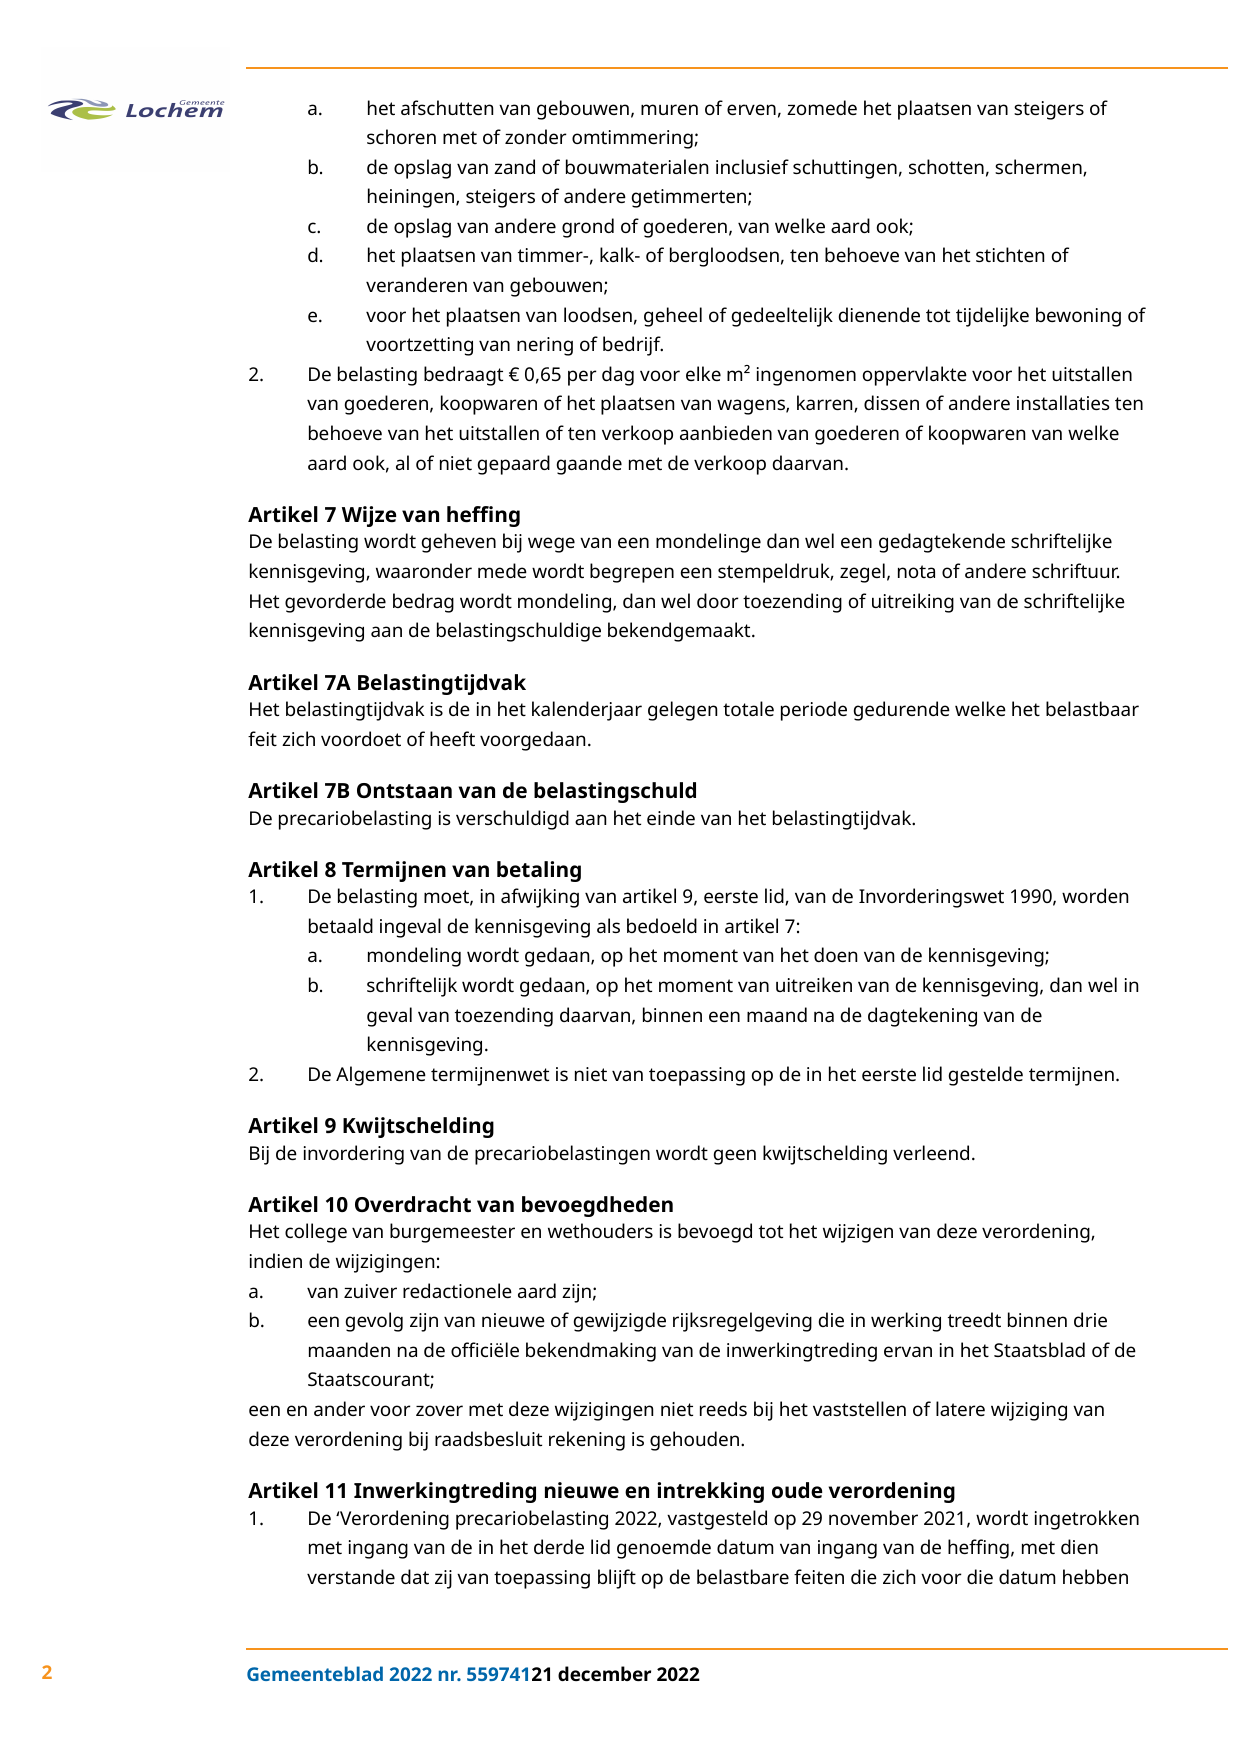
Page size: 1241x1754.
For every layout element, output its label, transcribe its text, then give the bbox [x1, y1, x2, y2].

list het plaatsen van timmer-, kalk- of bergloodsen, ten behoeve van het stichten of veranderen van gebouwen; [307, 243, 1152, 298]
list een gevolg zijn van nieuwe of gewijzigde rijksregelgeving die in werking treedt binnen drie maanden na de officiële bekendmaking van de inwerkingtreding ervan in het Staatsblad of de Staatscourant; [248, 1307, 1152, 1392]
text Artikel 7B Ontstaan van de belastingschuld [248, 776, 1152, 805]
list schriftelijk wordt gedaan, op het moment van uitreiken van de kennisgeving, dan wel in geval van toezending daarvan, binnen een maand na de dagtekening van de kennisgeving. [307, 972, 1152, 1057]
text Artikel 10 Overdracht van bevoegdheden [248, 1190, 1152, 1219]
list het afschutten van gebouwen, muren of erven, zomede het plaatsen van steigers of schoren met of zonder omtimmering; [307, 95, 1152, 150]
list De belasting moet, in afwijking van artikel 9, eerste lid, van de Invorderingswet 1990, worden betaald ingeval de kennisgeving als bedoeld in artikel 7: [248, 883, 1152, 939]
text De precariobelasting is verschuldigd aan het einde van het belastingtijdvak. [248, 805, 1152, 830]
text Artikel 7 Wijze van heffing [248, 500, 1152, 529]
text Artikel 11 Inwerkingtreding nieuwe en intrekking oude verordening [248, 1476, 1152, 1505]
picture [41, 47, 231, 172]
list De ‘Verordening precariobelasting 2022, vastgesteld op 29 november 2021, wordt ingetrokken met ingang van de in het derde lid genoemde datum van ingang van de heffing, met dien verstande dat zij van toepassing blijft op de belastbare feiten die zich voor die datum hebben [248, 1505, 1152, 1589]
list de opslag van zand of bouwmaterialen inclusief schuttingen, schotten, schermen, heiningen, steigers of andere getimmerten; [307, 154, 1152, 209]
list de opslag van andere grond of goederen, van welke aard ook; [307, 213, 1152, 239]
list voor het plaatsen van loodsen, geheel of gedeeltelijk dienende tot tijdelijke bewoning of voortzetting van nering of bedrijf. [307, 302, 1152, 357]
text Het belastingtijdvak is de in het kalenderjaar gelegen totale periode gedurende welke het belastbaar feit zich voordoet of heeft voorgedaan. [248, 696, 1152, 752]
list van zuiver redactionele aard zijn; [248, 1278, 1152, 1304]
list De belasting bedraagt € 0,65 per dag voor elke m² ingenomen oppervlakte voor het uitstallen van goederen, koopwaren of het plaatsen van wagens, karren, dissen of andere installaties ten behoeve van het uitstallen of ten verkoop aanbieden van goederen of koopwaren van welke aard ook, al of niet gepaard gaande met de verkoop daarvan. [248, 361, 1152, 476]
text Artikel 8 Termijnen van betaling [248, 855, 1152, 883]
text Bij de invordering van de precariobelastingen wordt geen kwijtschelding verleend. [248, 1140, 1152, 1166]
list De Algemene termijnenwet is niet van toepassing op de in het eerste lid gestelde termijnen. [248, 1061, 1152, 1087]
text De belasting wordt geheven bij wege van een mondelinge dan wel een gedagtekende schriftelijke kennisgeving, waaronder mede wordt begrepen een stempeldruk, zegel, nota of andere schriftuur. Het gevorderde bedrag wordt mondeling, dan wel door toezending of uitreiking van de schriftelijke kennisgeving aan de belastingschuldige bekendgemaakt. [248, 529, 1152, 643]
list mondeling wordt gedaan, op het moment van het doen van de kennisgeving; [307, 943, 1152, 968]
text een en ander voor zover met deze wijzigingen niet reeds bij het vaststellen of latere wijziging van deze verordening bij raadsbesluit rekening is gehouden. [248, 1396, 1152, 1452]
text Het college van burgemeester en wethouders is bevoegd tot het wijzigen van deze verordening, indien de wijzigingen: [248, 1219, 1152, 1274]
text Artikel 9 Kwijtschelding [248, 1111, 1152, 1140]
text Artikel 7A Belastingtijdvak [248, 668, 1152, 696]
